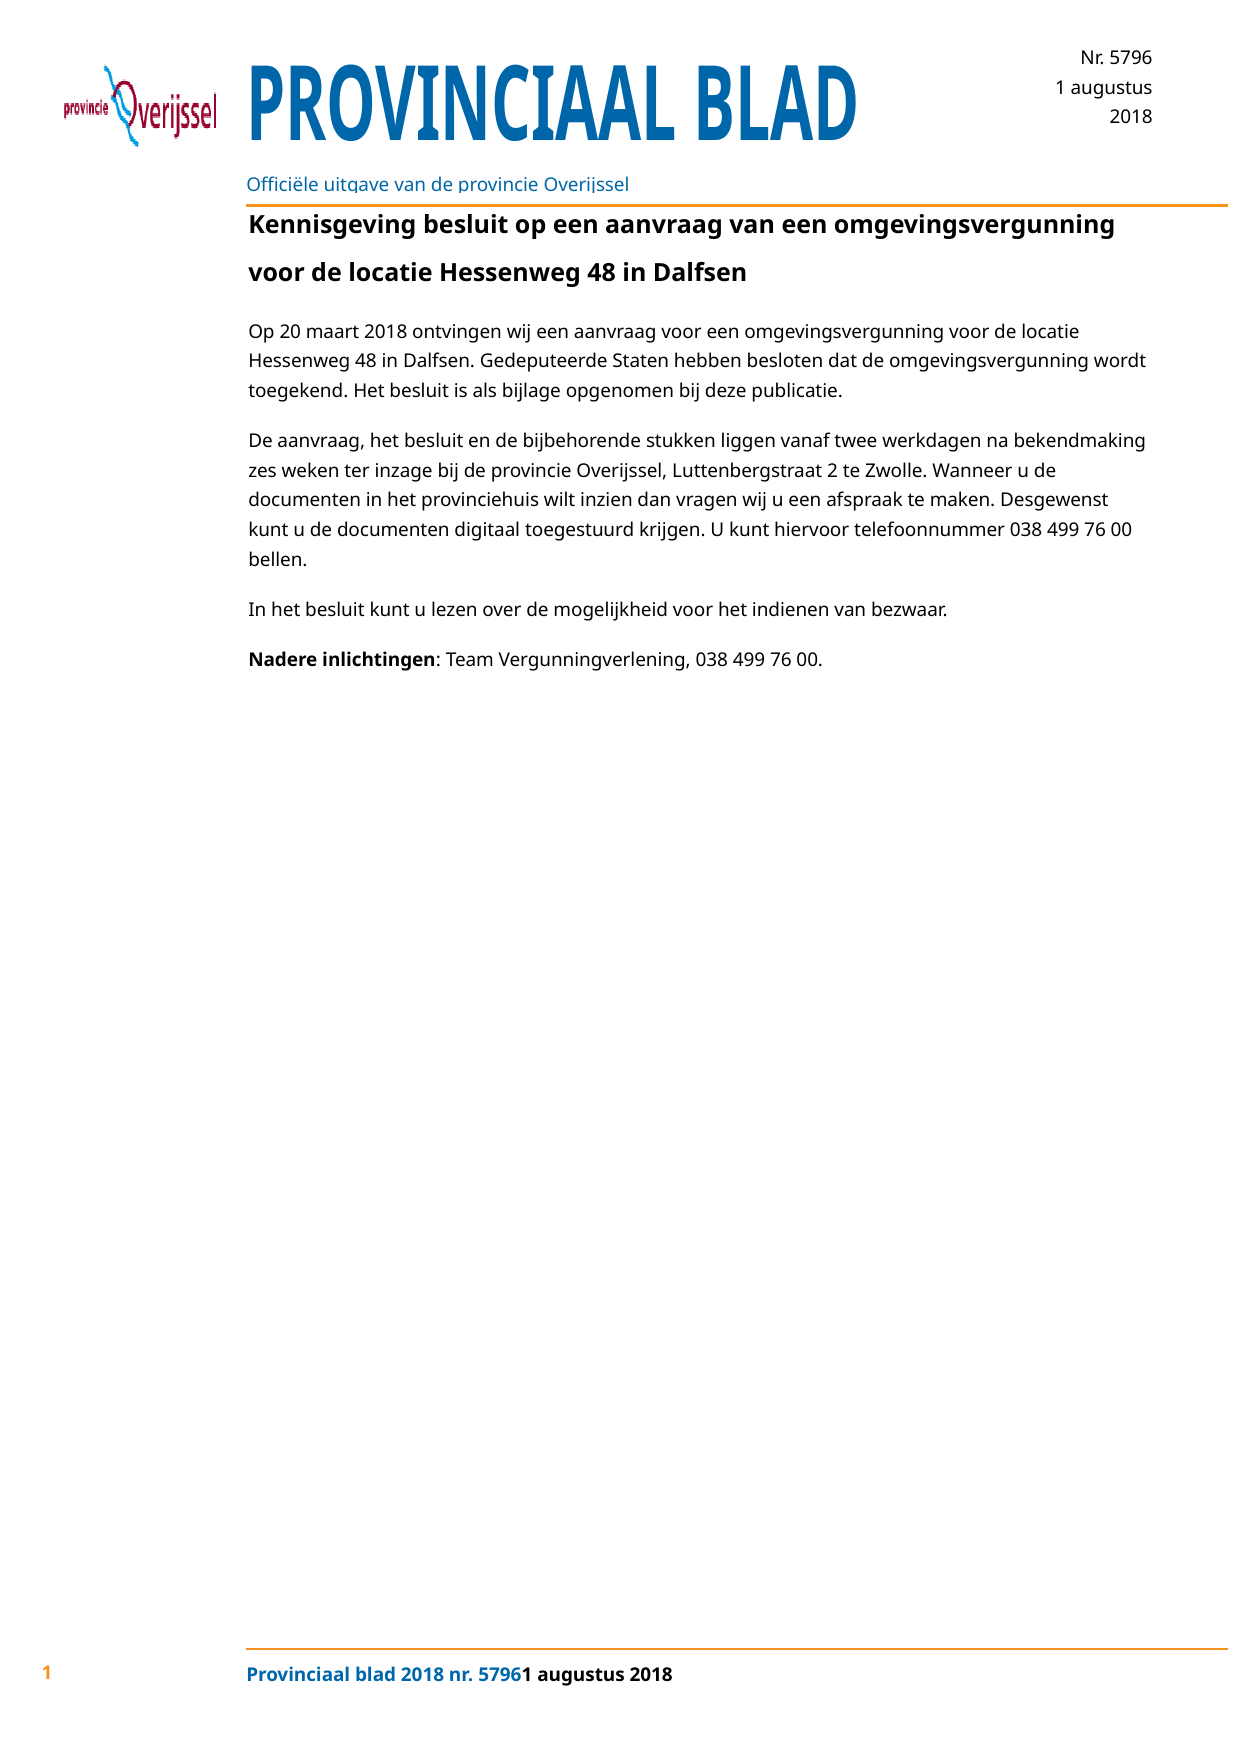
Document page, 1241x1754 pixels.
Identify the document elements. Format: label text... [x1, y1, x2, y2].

text De aanvraag, het besluit en de bijbehorende stukken liggen vanaf twee werkdagen na bekendmaking zes weken ter inzage bij de provincie Overijssel, Luttenbergstraat 2 te Zwolle. Wanneer u de documenten in het provinciehuis wilt inzien dan vragen wij u een afspraak te maken. Desgewenst kunt u de documenten digitaal toegestuurd krijgen. U kunt hiervoor telefoonnummer 038 499 76 00 bellen. [248, 427, 1152, 572]
text Op 20 maart 2018 ontvingen wij een aanvraag voor een omgevingsvergunning voor de locatie Hessenweg 48 in Dalfsen. Gedeputeerde Staten hebben besloten dat de omgevingsvergunning wordt toegekend. Het besluit is als bijlage opgenomen bij deze publicatie. [248, 318, 1152, 403]
text Nadere inlichtingen: Team Vergunningverlening, 038 499 76 00. [248, 647, 1152, 672]
text Kennisgeving besluit op een aanvraag van een omgevingsvergunning voor de locatie Hessenweg 48 in Dalfsen [248, 207, 1152, 288]
text In het besluit kunt u lezen over de mogelijkheid voor het indienen van bezwaar. [248, 596, 1152, 622]
picture [41, 47, 231, 172]
